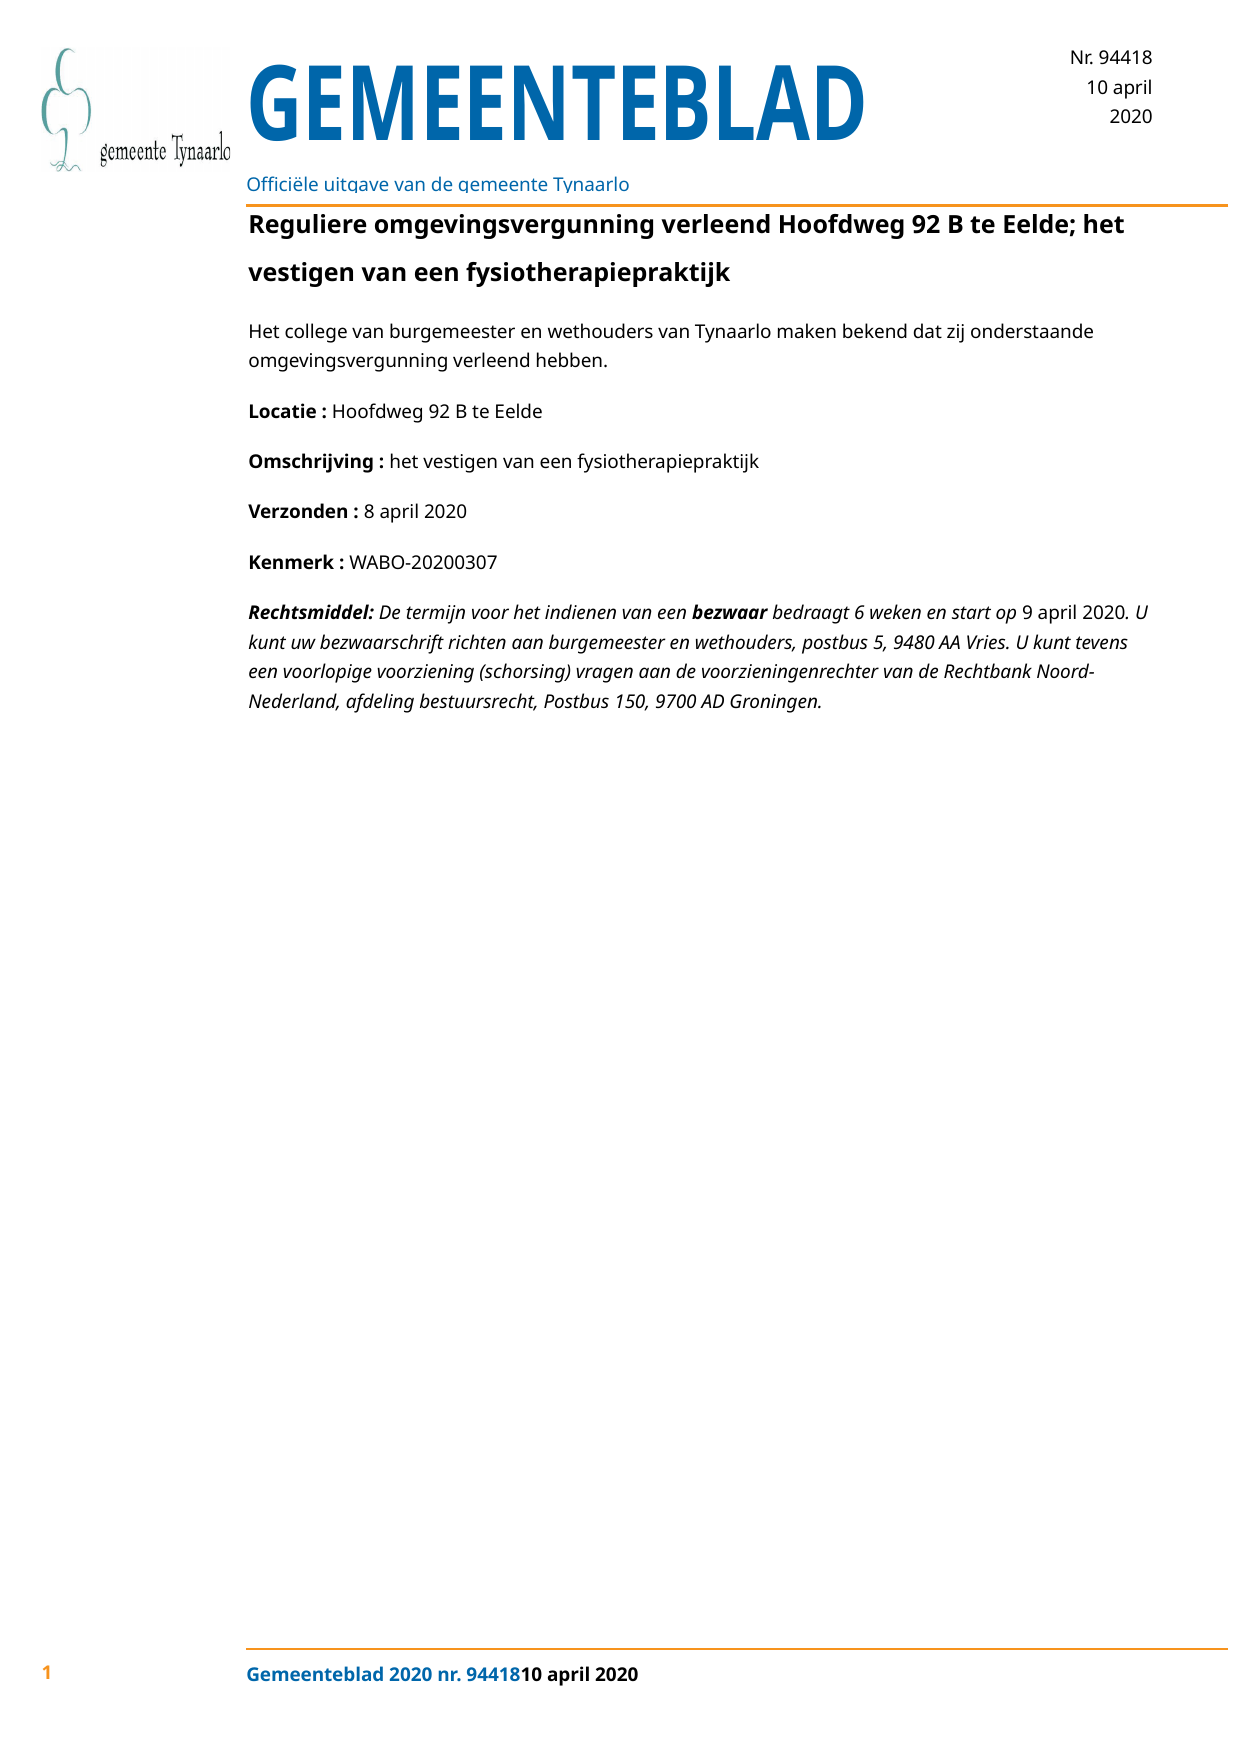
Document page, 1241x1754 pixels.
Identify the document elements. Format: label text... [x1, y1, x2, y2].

text Locatie : Hoofdweg 92 B te Eelde [248, 398, 1152, 424]
text Kenmerk : WABO-20200307 [248, 549, 1152, 575]
picture [41, 47, 231, 172]
text Het college van burgemeester en wethouders van Tynaarlo maken bekend dat zij onderstaande omgevingsvergunning verleend hebben. [248, 318, 1152, 373]
text Reguliere omgevingsvergunning verleend Hoofdweg 92 B te Eelde; het vestigen van een fysiotherapiepraktijk [248, 207, 1152, 288]
text Rechtsmiddel: De termijn voor het indienen van een bezwaar bedraagt 6 weken en start op 9 april 2020. U kunt uw bezwaarschrift richten aan burgemeester en wethouders, postbus 5, 9480 AA Vries. U kunt tevens een voorlopige voorziening (schorsing) vragen aan de voorzieningenrechter van de Rechtbank Noord-Nederland, afdeling bestuursrecht, Postbus 150, 9700 AD Groningen. [248, 599, 1152, 714]
text Omschrijving : het vestigen van een fysiotherapiepraktijk [248, 448, 1152, 474]
text Verzonden : 8 april 2020 [248, 499, 1152, 524]
